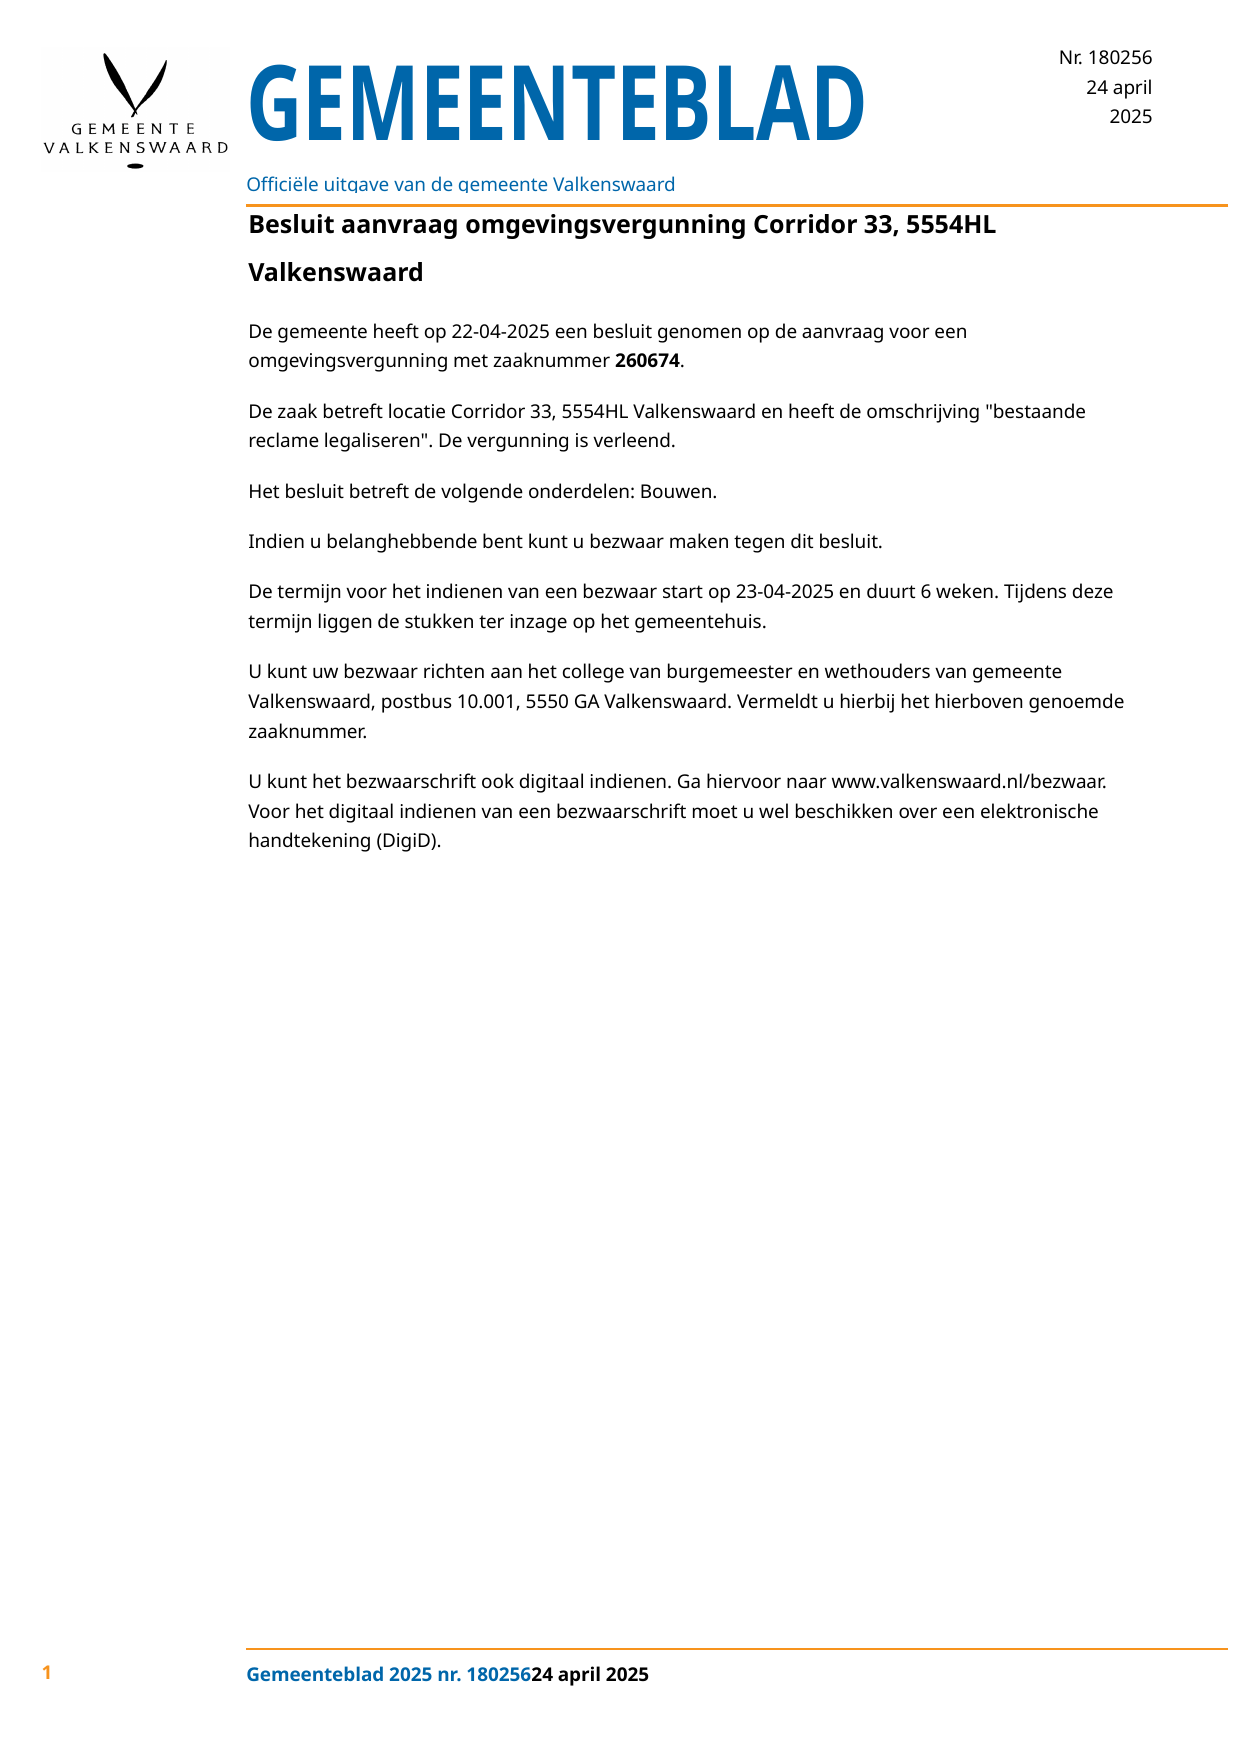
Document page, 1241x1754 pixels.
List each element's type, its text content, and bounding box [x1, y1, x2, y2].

text Indien u belanghebbende bent kunt u bezwaar maken tegen dit besluit. [248, 528, 1152, 554]
text Besluit aanvraag omgevingsvergunning Corridor 33, 5554HL Valkenswaard [248, 207, 1152, 288]
text U kunt het bezwaarschrift ook digitaal indienen. Ga hiervoor naar www.valkenswaard.nl/bezwaar. Voor het digitaal indienen van een bezwaarschrift moet u wel beschikken over een elektronische handtekening (DigiD). [248, 768, 1152, 853]
text U kunt uw bezwaar richten aan het college van burgemeester en wethouders van gemeente Valkenswaard, postbus 10.001, 5550 GA Valkenswaard. Vermeldt u hierbij het hierboven genoemde zaaknummer. [248, 659, 1152, 744]
text Het besluit betreft de volgende onderdelen: Bouwen. [248, 478, 1152, 504]
text De termijn voor het indienen van een bezwaar start op 23-04-2025 en duurt 6 weken. Tijdens deze termijn liggen de stukken ter inzage op het gemeentehuis. [248, 579, 1152, 634]
text De gemeente heeft op 22-04-2025 een besluit genomen op de aanvraag voor een omgevingsvergunning met zaaknummer 260674. [248, 318, 1152, 373]
picture [41, 47, 231, 172]
text De zaak betreft locatie Corridor 33, 5554HL Valkenswaard en heeft de omschrijving "bestaande reclame legaliseren". De vergunning is verleend. [248, 398, 1152, 453]
